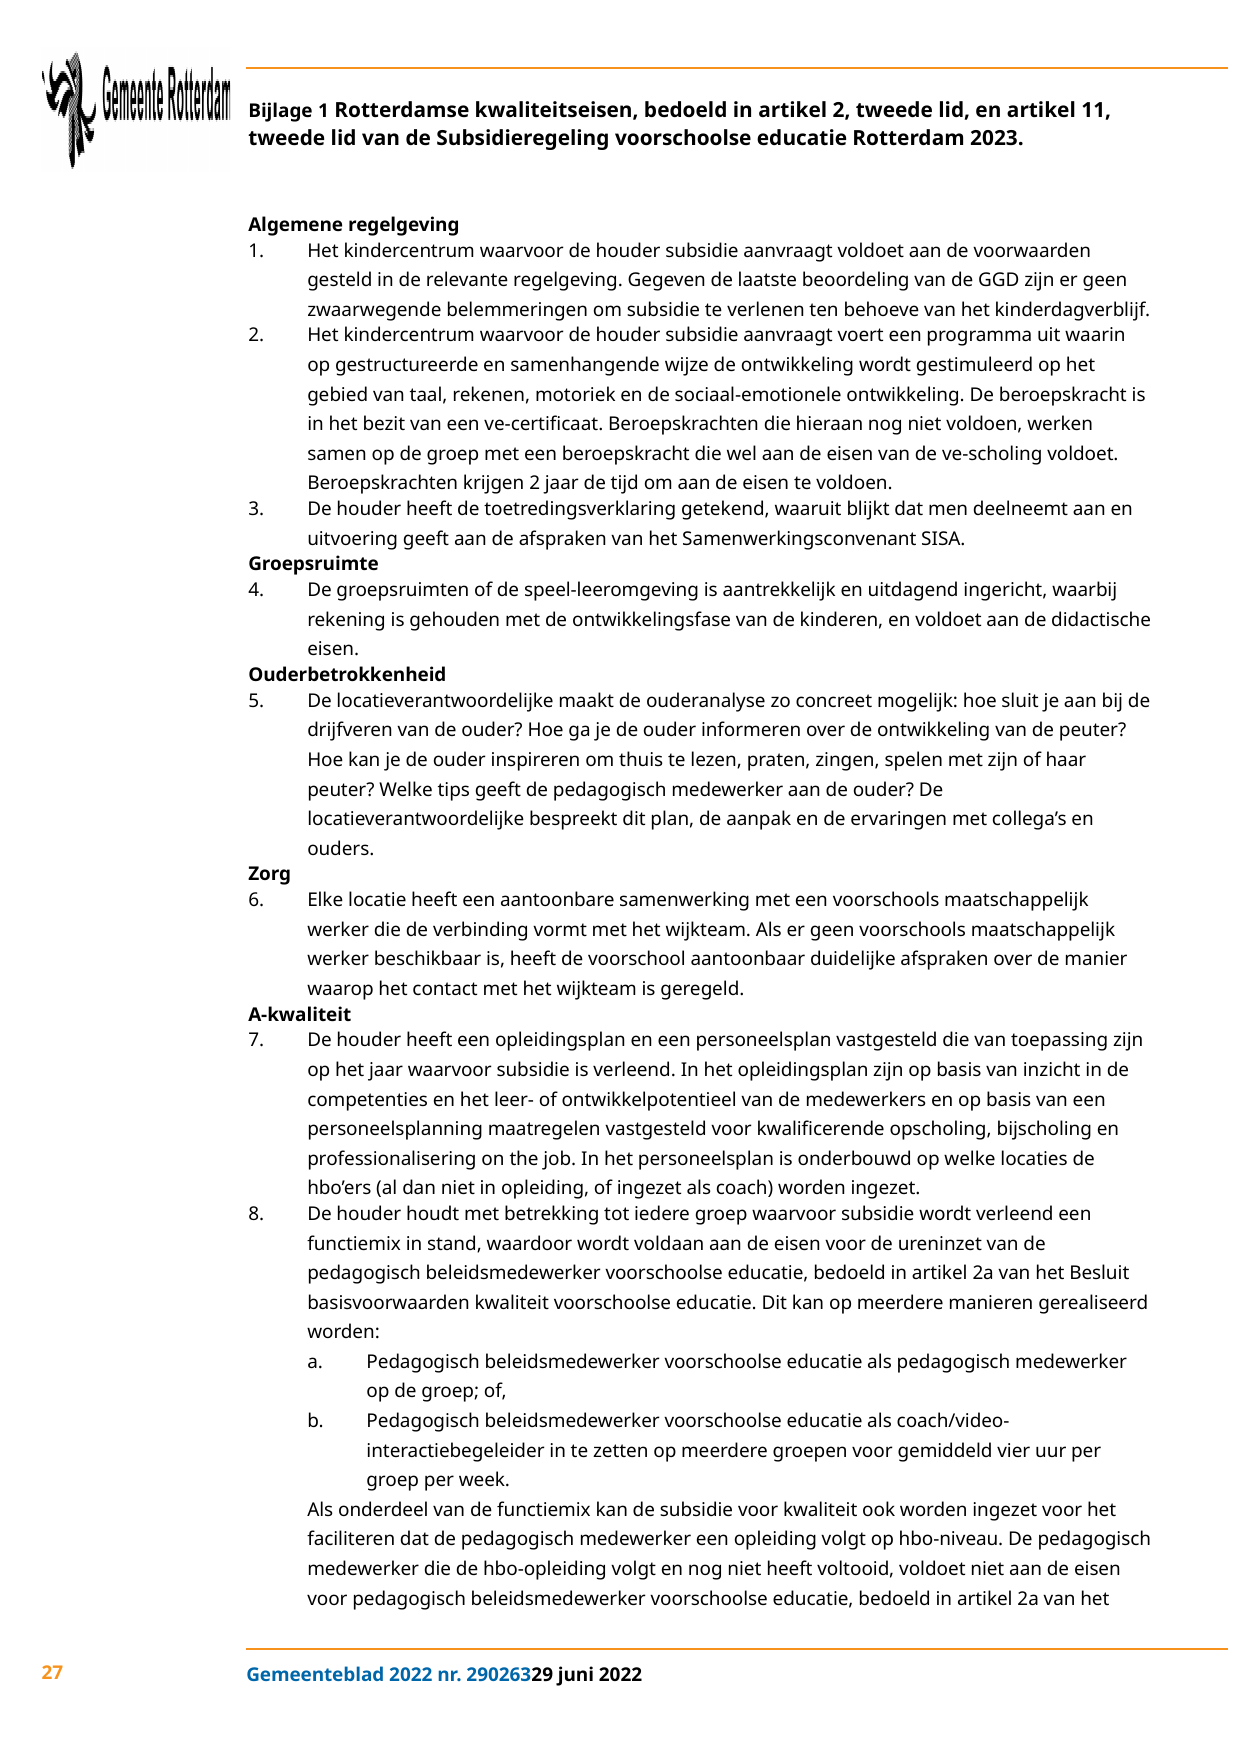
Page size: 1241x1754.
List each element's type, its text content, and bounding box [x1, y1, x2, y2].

table_cell De houder heeft de toetredingsverklaring getekend, waaruit blijkt dat men deelneemt aan en uitvoering geeft aan de afspraken van het Samenwerkingsconvenant SISA. [248, 495, 1152, 551]
table_cell De locatieverantwoordelijke maakt de ouderanalyse zo concreet mogelijk: hoe sluit je aan bij de drijfveren van de ouder? Hoe ga je de ouder informeren over de ontwikkeling van de peuter? Hoe kan je de ouder inspireren om thuis te lezen, praten, zingen, spelen met zijn of haar peuter? Welke tips geeft de pedagogisch medewerker aan de ouder? De locatieverantwoordelijke bespreekt dit plan, de aanpak en de ervaringen met collega’s en ouders. [248, 687, 1152, 861]
table_cell A-kwaliteit [248, 1001, 1152, 1027]
table_cell Groepsruimte [248, 551, 1152, 576]
table_cell De groepsruimten of de speel-leeromgeving is aantrekkelijk en uitdagend ingericht, waarbij rekening is gehouden met de ontwikkelingsfase van de kinderen, en voldoet aan de didactische eisen. [248, 576, 1152, 661]
picture [41, 47, 231, 172]
table_cell Elke locatie heeft een aantoonbare samenwerking met een voorschools maatschappelijk werker die de verbinding vormt met het wijkteam. Als er geen voorschools maatschappelijk werker beschikbaar is, heeft de voorschool aantoonbaar duidelijke afspraken over de manier waarop het contact met het wijkteam is geregeld. [248, 886, 1152, 1001]
text Bijlage 1 Rotterdamse kwaliteitseisen, bedoeld in artikel 2, tweede lid, en artikel 11, tweede lid van de Subsidieregeling voorschoolse educatie Rotterdam 2023. [248, 95, 1152, 152]
table_cell De houder heeft een opleidingsplan en een personeelsplan vastgesteld die van toepassing zijn op het jaar waarvoor subsidie is verleend. In het opleidingsplan zijn op basis van inzicht in de competenties en het leer- of ontwikkelpotentieel van de medewerkers en op basis van een personeelsplanning maatregelen vastgesteld voor kwalificerende opscholing, bijscholing en professionalisering on the job. In het personeelsplan is onderbouwd op welke locaties de hbo’ers (al dan niet in opleiding, of ingezet als coach) worden ingezet. [248, 1027, 1152, 1200]
table_cell Het kindercentrum waarvoor de houder subsidie aanvraagt voldoet aan de voorwaarden gesteld in de relevante regelgeving. Gegeven de laatste beoordeling van de GGD zijn er geen zwaarwegende belemmeringen om subsidie te verlenen ten behoeve van het kinderdagverblijf. [248, 237, 1152, 322]
table_cell Zorg [248, 861, 1152, 886]
table_cell Het kindercentrum waarvoor de houder subsidie aanvraagt voert een programma uit waarin op gestructureerde en samenhangende wijze de ontwikkeling wordt gestimuleerd op het gebied van taal, rekenen, motoriek en de sociaal-emotionele ontwikkeling. De beroepskracht is in het bezit van een ve-certificaat. Beroepskrachten die hieraan nog niet voldoen, werken samen op de groep met een beroepskracht die wel aan de eisen van de ve-scholing voldoet. Beroepskrachten krijgen 2 jaar de tijd om aan de eisen te voldoen. [248, 322, 1152, 495]
table_cell Ouderbetrokkenheid [248, 661, 1152, 687]
table_header Algemene regelgeving [248, 181, 1152, 237]
table_cell De houder houdt met betrekking tot iedere groep waarvoor subsidie wordt verleend een functiemix in stand, waardoor wordt voldaan aan de eisen voor de ureninzet van de pedagogisch beleidsmedewerker voorschoolse educatie, bedoeld in artikel 2a van het Besluit basisvoorwaarden kwaliteit voorschoolse educatie. Dit kan op meerdere manieren gerealiseerd worden: Pedagogisch beleidsmedewerker voorschoolse educatie als pedagogisch medewerker op de groep; of, Pedagogisch beleidsmedewerker voorschoolse educatie als coach/video-interactiebegeleider in te zetten op meerdere groepen voor gemiddeld vier uur per groep per week. Als onderdeel van de functiemix kan de subsidie voor kwaliteit ook worden ingezet voor het faciliteren dat de pedagogisch medewerker een opleiding volgt op hbo-niveau. De pedagogisch medewerker die de hbo-opleiding volgt en nog niet heeft voltooid, voldoet niet aan de eisen voor pedagogisch beleidsmedewerker voorschoolse educatie, bedoeld in artikel 2a van het [248, 1200, 1152, 1611]
